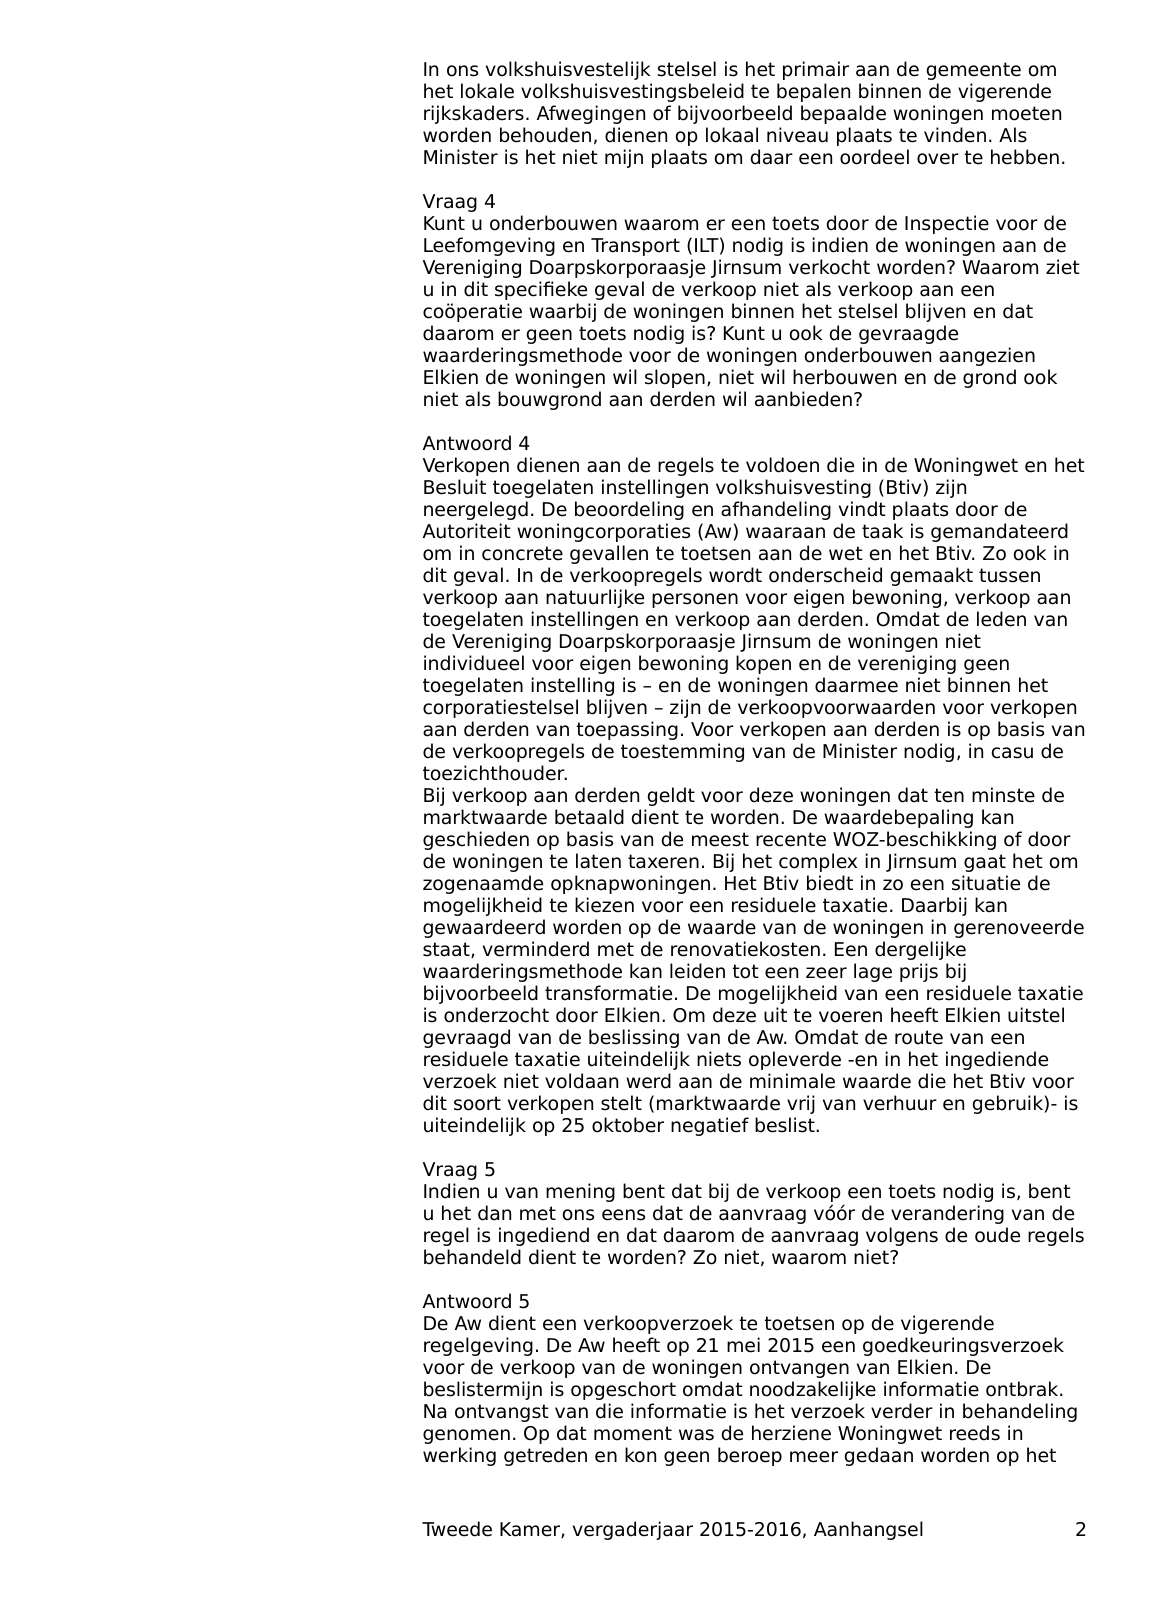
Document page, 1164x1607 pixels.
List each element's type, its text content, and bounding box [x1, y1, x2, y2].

text Kunt u onderbouwen waarom er een toets door de Inspectie voor de Leefomgeving en Transport (ILT) nodig is indien de woningen aan de Vereniging Doarpskorporaasje Jirnsum verkocht worden? Waarom ziet u in dit specifieke geval de verkoop niet als verkoop aan een coöperatie waarbij de woningen binnen het stelsel blijven en dat daarom er geen toets nodig is? Kunt u ook de gevraagde waarderingsmethode voor de woningen onderbouwen aangezien Elkien de woningen wil slopen, niet wil herbouwen en de grond ook niet als bouwgrond aan derden wil aanbieden? [422, 213, 1087, 411]
text Vraag 4 [422, 191, 1087, 213]
text De Aw dient een verkoopverzoek te toetsen op de vigerende regelgeving. De Aw heeft op 21 mei 2015 een goedkeuringsverzoek voor de verkoop van de woningen ontvangen van Elkien. De beslistermijn is opgeschort omdat noodzakelijke informatie ontbrak. Na ontvangst van die informatie is het verzoek verder in behandeling genomen. Op dat moment was de herziene Woningwet reeds in werking getreden en kon geen beroep meer gedaan worden op het [422, 1313, 1087, 1467]
text Vraag 5 [422, 1159, 1087, 1181]
text Bij verkoop aan derden geldt voor deze woningen dat ten minste de marktwaarde betaald dient te worden. De waardebepaling kan geschieden op basis van de meest recente WOZ-beschikking of door de woningen te laten taxeren. Bij het complex in Jirnsum gaat het om zogenaamde opknapwoningen. Het Btiv biedt in zo een situatie de mogelijkheid te kiezen voor een residuele taxatie. Daarbij kan gewaardeerd worden op de waarde van de woningen in gerenoveerde staat, verminderd met de renovatiekosten. Een dergelijke waarderingsmethode kan leiden tot een zeer lage prijs bij bijvoorbeeld transformatie. De mogelijkheid van een residuele taxatie is onderzocht door Elkien. Om deze uit te voeren heeft Elkien uitstel gevraagd van de beslissing van de Aw. Omdat de route van een residuele taxatie uiteindelijk niets opleverde -en in het ingediende verzoek niet voldaan werd aan de minimale waarde die het Btiv voor dit soort verkopen stelt (marktwaarde vrij van verhuur en gebruik)- is uiteindelijk op 25 oktober negatief beslist. [422, 785, 1087, 1136]
text Indien u van mening bent dat bij de verkoop een toets nodig is, bent u het dan met ons eens dat de aanvraag vóór de verandering van de regel is ingediend en dat daarom de aanvraag volgens de oude regels behandeld dient te worden? Zo niet, waarom niet? [422, 1181, 1087, 1268]
text Verkopen dienen aan de regels te voldoen die in de Woningwet en het Besluit toegelaten instellingen volkshuisvesting (Btiv) zijn neergelegd. De beoordeling en afhandeling vindt plaats door de Autoriteit woningcorporaties (Aw) waaraan de taak is gemandateerd om in concrete gevallen te toetsen aan de wet en het Btiv. Zo ook in dit geval. In de verkoopregels wordt onderscheid gemaakt tussen verkoop aan natuurlijke personen voor eigen bewoning, verkoop aan toegelaten instellingen en verkoop aan derden. Omdat de leden van de Vereniging Doarpskorporaasje Jirnsum de woningen niet individueel voor eigen bewoning kopen en de vereniging geen toegelaten instelling is – en de woningen daarmee niet binnen het corporatiestelsel blijven – zijn de verkoopvoorwaarden voor verkopen aan derden van toepassing. Voor verkopen aan derden is op basis van de verkoopregels de toestemming van de Minister nodig, in casu de toezichthouder. [422, 455, 1087, 785]
text Antwoord 4 [422, 433, 1087, 455]
text Antwoord 5 [422, 1291, 1087, 1313]
text In ons volkshuisvestelijk stelsel is het primair aan de gemeente om het lokale volkshuisvestingsbeleid te bepalen binnen de vigerende rijkskaders. Afwegingen of bijvoorbeeld bepaalde woningen moeten worden behouden, dienen op lokaal niveau plaats te vinden. Als Minister is het niet mijn plaats om daar een oordeel over te hebben. [422, 59, 1087, 169]
